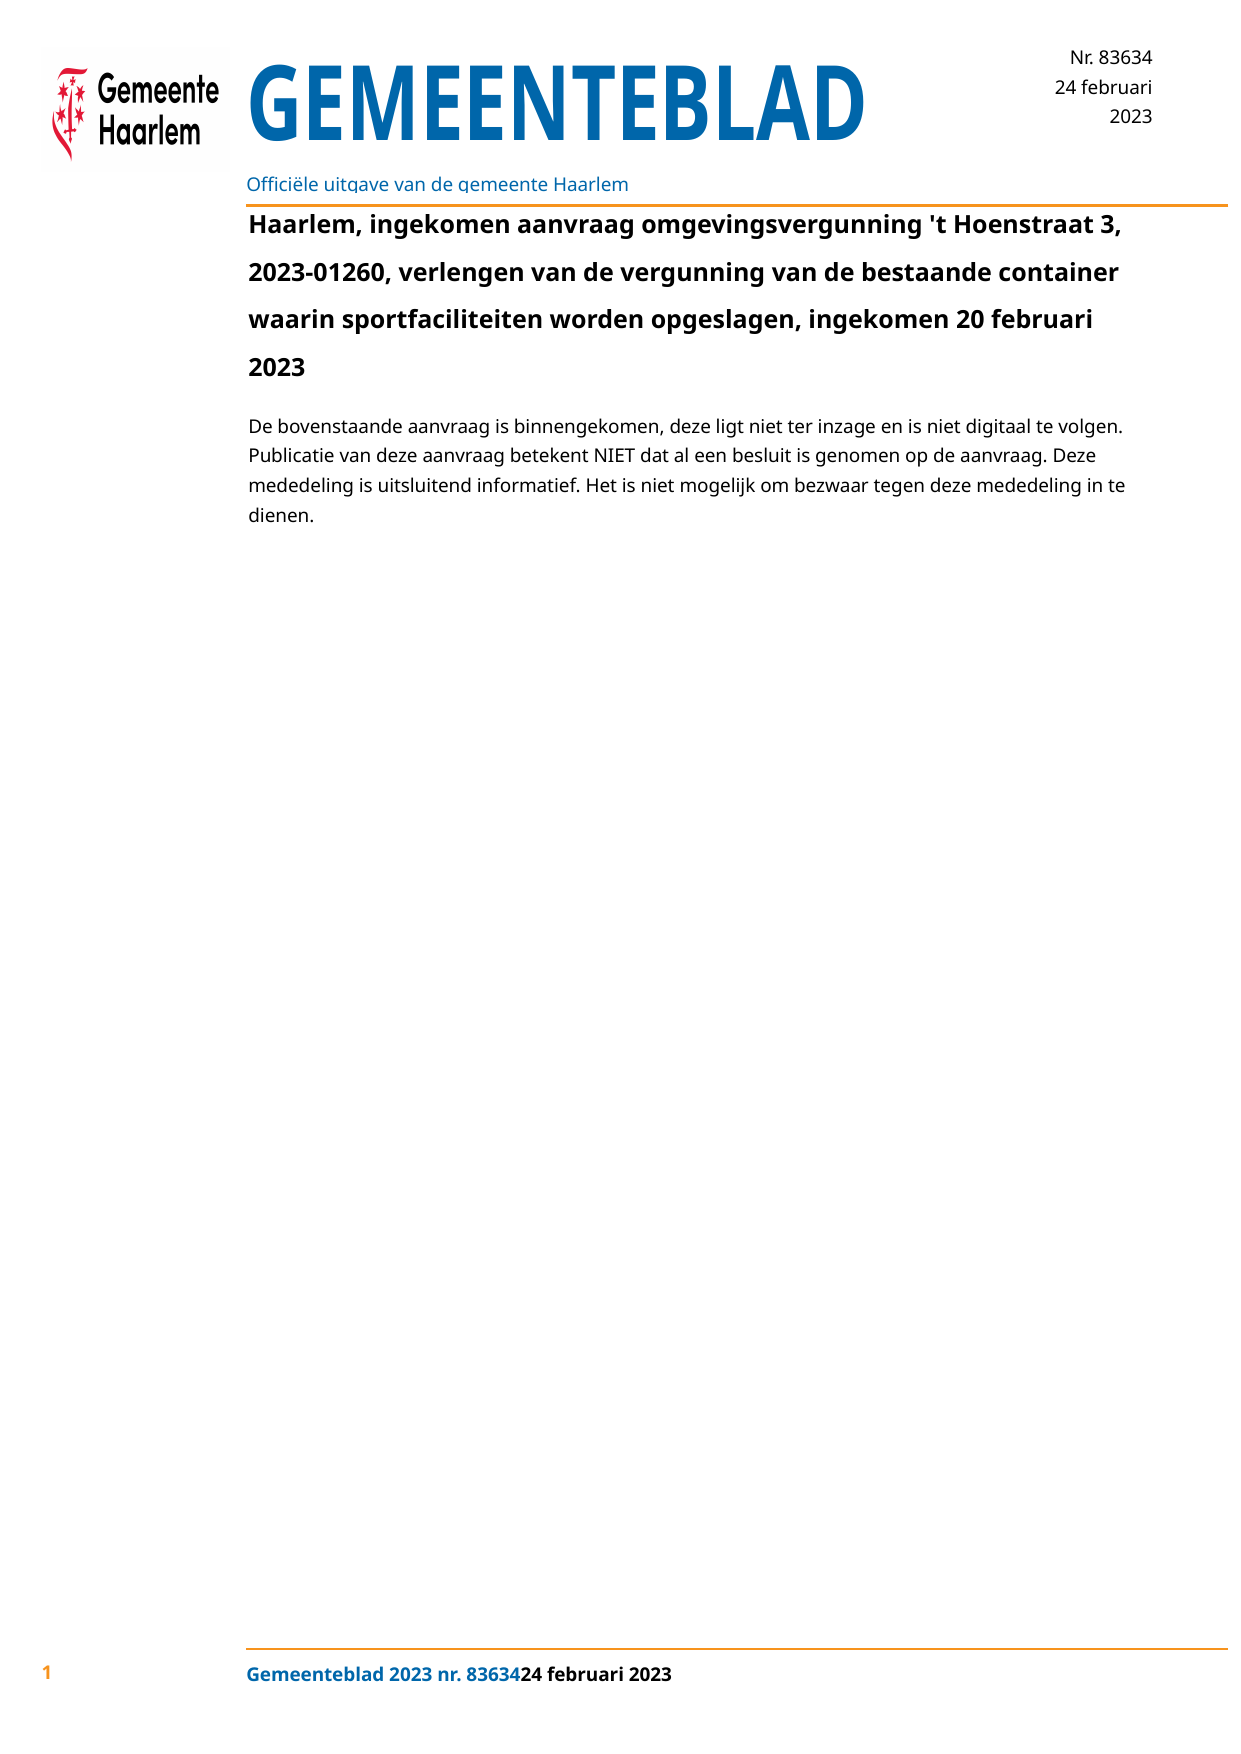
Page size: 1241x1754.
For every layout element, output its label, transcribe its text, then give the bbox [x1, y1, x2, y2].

text Haarlem, ingekomen aanvraag omgevingsvergunning 't Hoenstraat 3, 2023-01260, verlengen van de vergunning van de bestaande container waarin sportfaciliteiten worden opgeslagen, ingekomen 20 februari 2023 [248, 207, 1152, 384]
text De bovenstaande aanvraag is binnengekomen, deze ligt niet ter inzage en is niet digitaal te volgen. Publicatie van deze aanvraag betekent NIET dat al een besluit is genomen op de aanvraag. Deze mededeling is uitsluitend informatief. Het is niet mogelijk om bezwaar tegen deze mededeling in te dienen. [248, 413, 1152, 528]
picture [41, 47, 231, 172]
